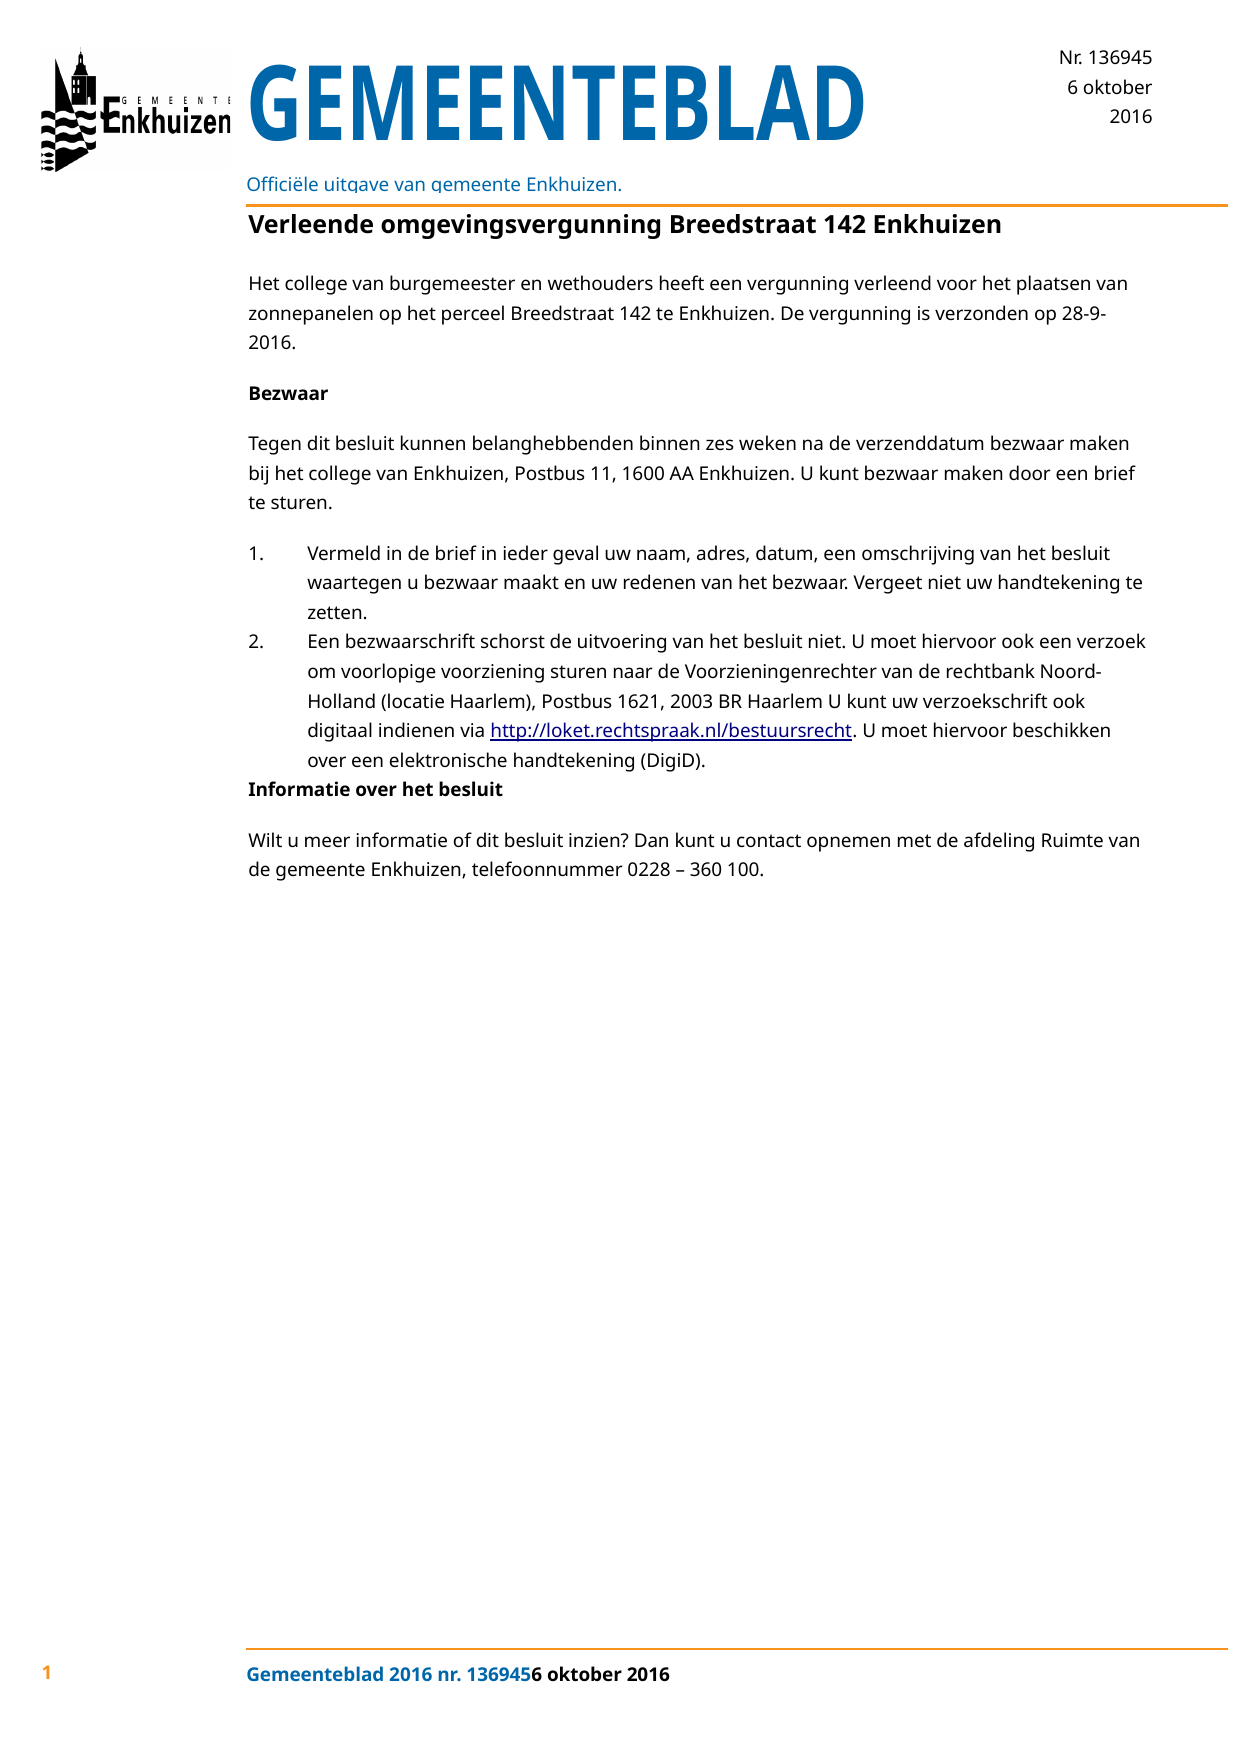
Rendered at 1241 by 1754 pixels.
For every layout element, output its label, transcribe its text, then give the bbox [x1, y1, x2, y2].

text Bezwaar [248, 380, 1152, 406]
text Verleende omgevingsvergunning Breedstraat 142 Enkhuizen [248, 207, 1152, 241]
list Een bezwaarschrift schorst de uitvoering van het besluit niet. U moet hiervoor ook een verzoek om voorlopige voorziening sturen naar de Voorzieningenrechter van de rechtbank Noord-Holland (locatie Haarlem), Postbus 1621, 2003 BR Haarlem U kunt uw verzoekschrift ook digitaal indienen via http://loket.rechtspraak.nl/bestuursrecht. U moet hiervoor beschikken over een elektronische handtekening (DigiD). [248, 629, 1152, 773]
text Informatie over het besluit [248, 777, 1152, 802]
text Tegen dit besluit kunnen belanghebbenden binnen zes weken na de verzenddatum bezwaar maken bij het college van Enkhuizen, Postbus 11, 1600 AA Enkhuizen. U kunt bezwaar maken door een brief te sturen. [248, 430, 1152, 515]
text Wilt u meer informatie of dit besluit inzien? Dan kunt u contact opnemen met de afdeling Ruimte van de gemeente Enkhuizen, telefoonnummer 0228 – 360 100. [248, 827, 1152, 882]
text Het college van burgemeester en wethouders heeft een vergunning verleend voor het plaatsen van zonnepanelen op het perceel Breedstraat 142 te Enkhuizen. De vergunning is verzonden op 28-9-2016. [248, 270, 1152, 355]
picture [41, 47, 231, 172]
list Vermeld in de brief in ieder geval uw naam, adres, datum, een omschrijving van het besluit waartegen u bezwaar maakt en uw redenen van het bezwaar. Vergeet niet uw handtekening te zetten. [248, 540, 1152, 625]
